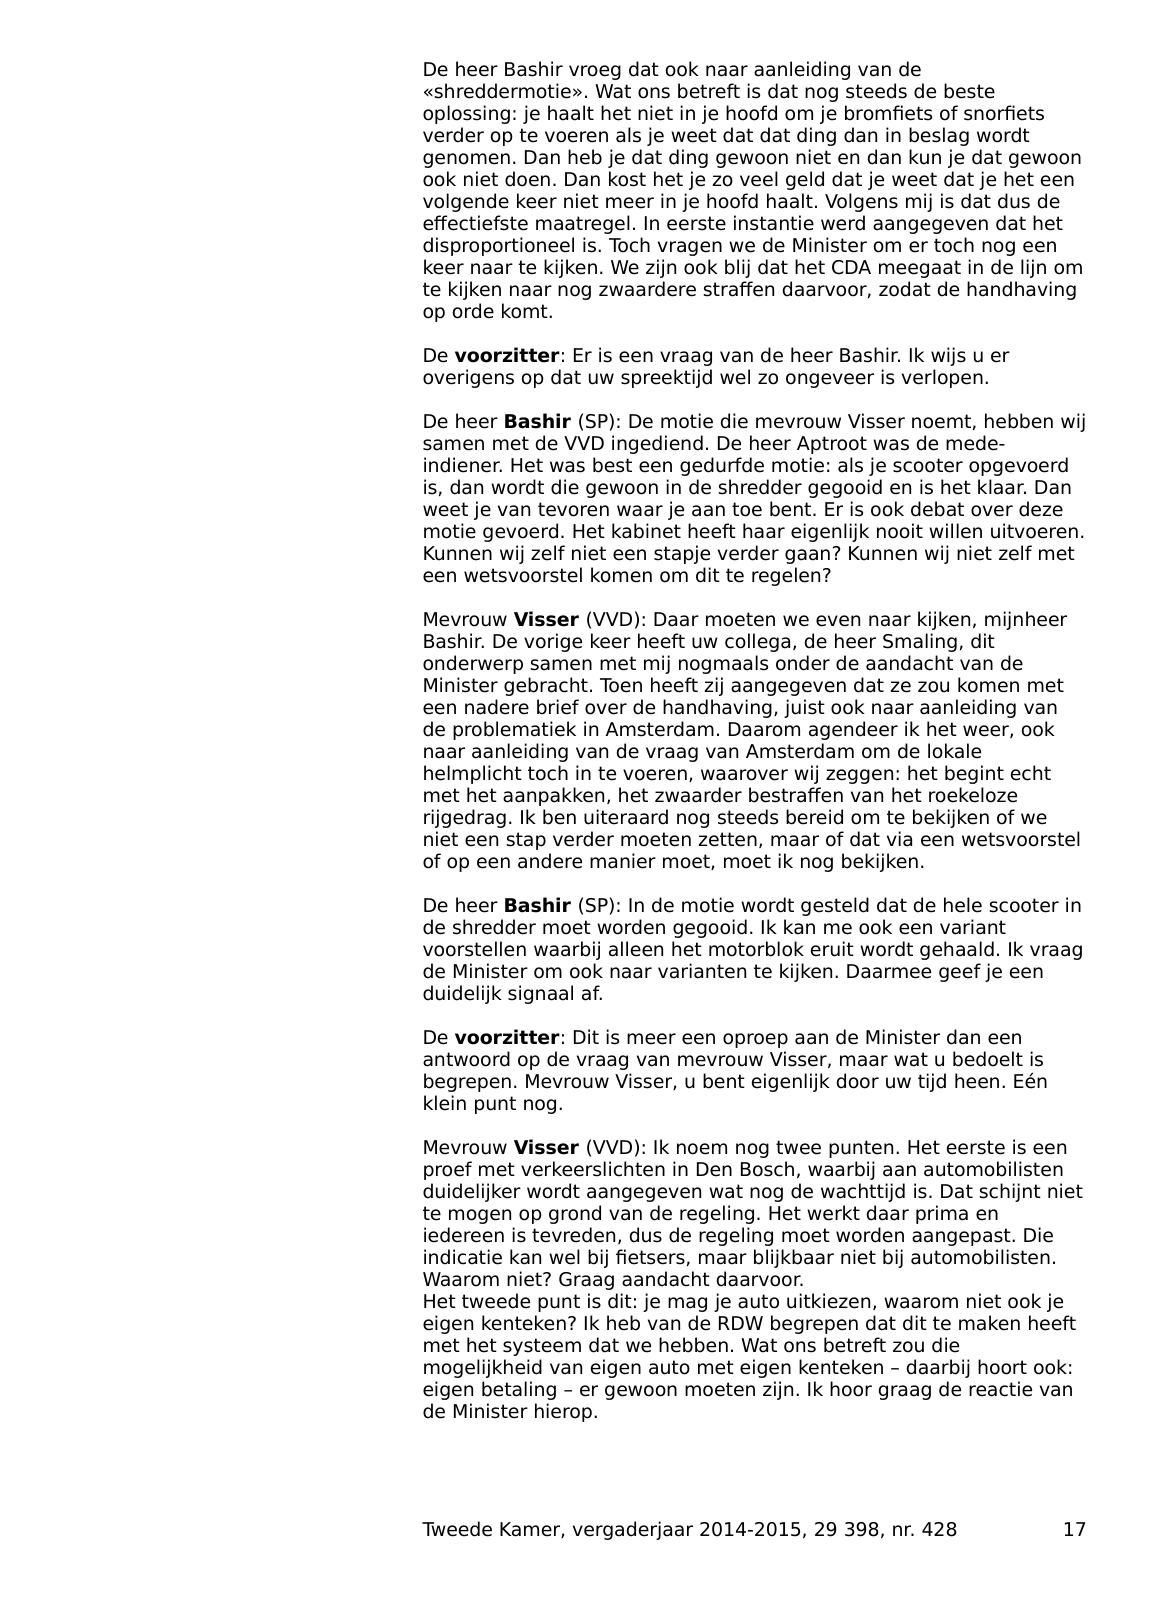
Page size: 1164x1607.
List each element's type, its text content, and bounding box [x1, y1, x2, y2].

text Mevrouw Visser (VVD): Daar moeten we even naar kijken, mijnheer Bashir. De vorige keer heeft uw collega, de heer Smaling, dit onderwerp samen met mij nogmaals onder de aandacht van de Minister gebracht. Toen heeft zij aangegeven dat ze zou komen met een nadere brief over de handhaving, juist ook naar aanleiding van de problematiek in Amsterdam. Daarom agendeer ik het weer, ook naar aanleiding van de vraag van Amsterdam om de lokale helmplicht toch in te voeren, waarover wij zeggen: het begint echt met het aanpakken, het zwaarder bestraffen van het roekeloze rijgedrag. Ik ben uiteraard nog steeds bereid om te bekijken of we niet een stap verder moeten zetten, maar of dat via een wetsvoorstel of op een andere manier moet, moet ik nog bekijken. [422, 609, 1087, 873]
text De heer Bashir vroeg dat ook naar aanleiding van de «shreddermotie». Wat ons betreft is dat nog steeds de beste oplossing: je haalt het niet in je hoofd om je bromfiets of snorfiets verder op te voeren als je weet dat dat ding dan in beslag wordt genomen. Dan heb je dat ding gewoon niet en dan kun je dat gewoon ook niet doen. Dan kost het je zo veel geld dat je weet dat je het een volgende keer niet meer in je hoofd haalt. Volgens mij is dat dus de effectiefste maatregel. In eerste instantie werd aangegeven dat het disproportioneel is. Toch vragen we de Minister om er toch nog een keer naar te kijken. We zijn ook blij dat het CDA meegaat in de lijn om te kijken naar nog zwaardere straffen daarvoor, zodat de handhaving op orde komt. [422, 59, 1087, 323]
text Het tweede punt is dit: je mag je auto uitkiezen, waarom niet ook je eigen kenteken? Ik heb van de RDW begrepen dat dit te maken heeft met het systeem dat we hebben. Wat ons betreft zou die mogelijkheid van eigen auto met eigen kenteken – daarbij hoort ook: eigen betaling – er gewoon moeten zijn. Ik hoor graag de reactie van de Minister hierop. [422, 1291, 1087, 1423]
text De voorzitter: Er is een vraag van de heer Bashir. Ik wijs u er overigens op dat uw spreektijd wel zo ongeveer is verlopen. [422, 345, 1087, 389]
text De heer Bashir (SP): In de motie wordt gesteld dat de hele scooter in de shredder moet worden gegooid. Ik kan me ook een variant voorstellen waarbij alleen het motorblok eruit wordt gehaald. Ik vraag de Minister om ook naar varianten te kijken. Daarmee geef je een duidelijk signaal af. [422, 895, 1087, 1005]
text Mevrouw Visser (VVD): Ik noem nog twee punten. Het eerste is een proef met verkeerslichten in Den Bosch, waarbij aan automobilisten duidelijker wordt aangegeven wat nog de wachttijd is. Dat schijnt niet te mogen op grond van de regeling. Het werkt daar prima en iedereen is tevreden, dus de regeling moet worden aangepast. Die indicatie kan wel bij fietsers, maar blijkbaar niet bij automobilisten. Waarom niet? Graag aandacht daarvoor. [422, 1137, 1087, 1291]
text De voorzitter: Dit is meer een oproep aan de Minister dan een antwoord op de vraag van mevrouw Visser, maar wat u bedoelt is begrepen. Mevrouw Visser, u bent eigenlijk door uw tijd heen. Eén klein punt nog. [422, 1027, 1087, 1115]
text De heer Bashir (SP): De motie die mevrouw Visser noemt, hebben wij samen met de VVD ingediend. De heer Aptroot was de mede-indiener. Het was best een gedurfde motie: als je scooter opgevoerd is, dan wordt die gewoon in de shredder gegooid en is het klaar. Dan weet je van tevoren waar je aan toe bent. Er is ook debat over deze motie gevoerd. Het kabinet heeft haar eigenlijk nooit willen uitvoeren. Kunnen wij zelf niet een stapje verder gaan? Kunnen wij niet zelf met een wetsvoorstel komen om dit te regelen? [422, 411, 1087, 587]
